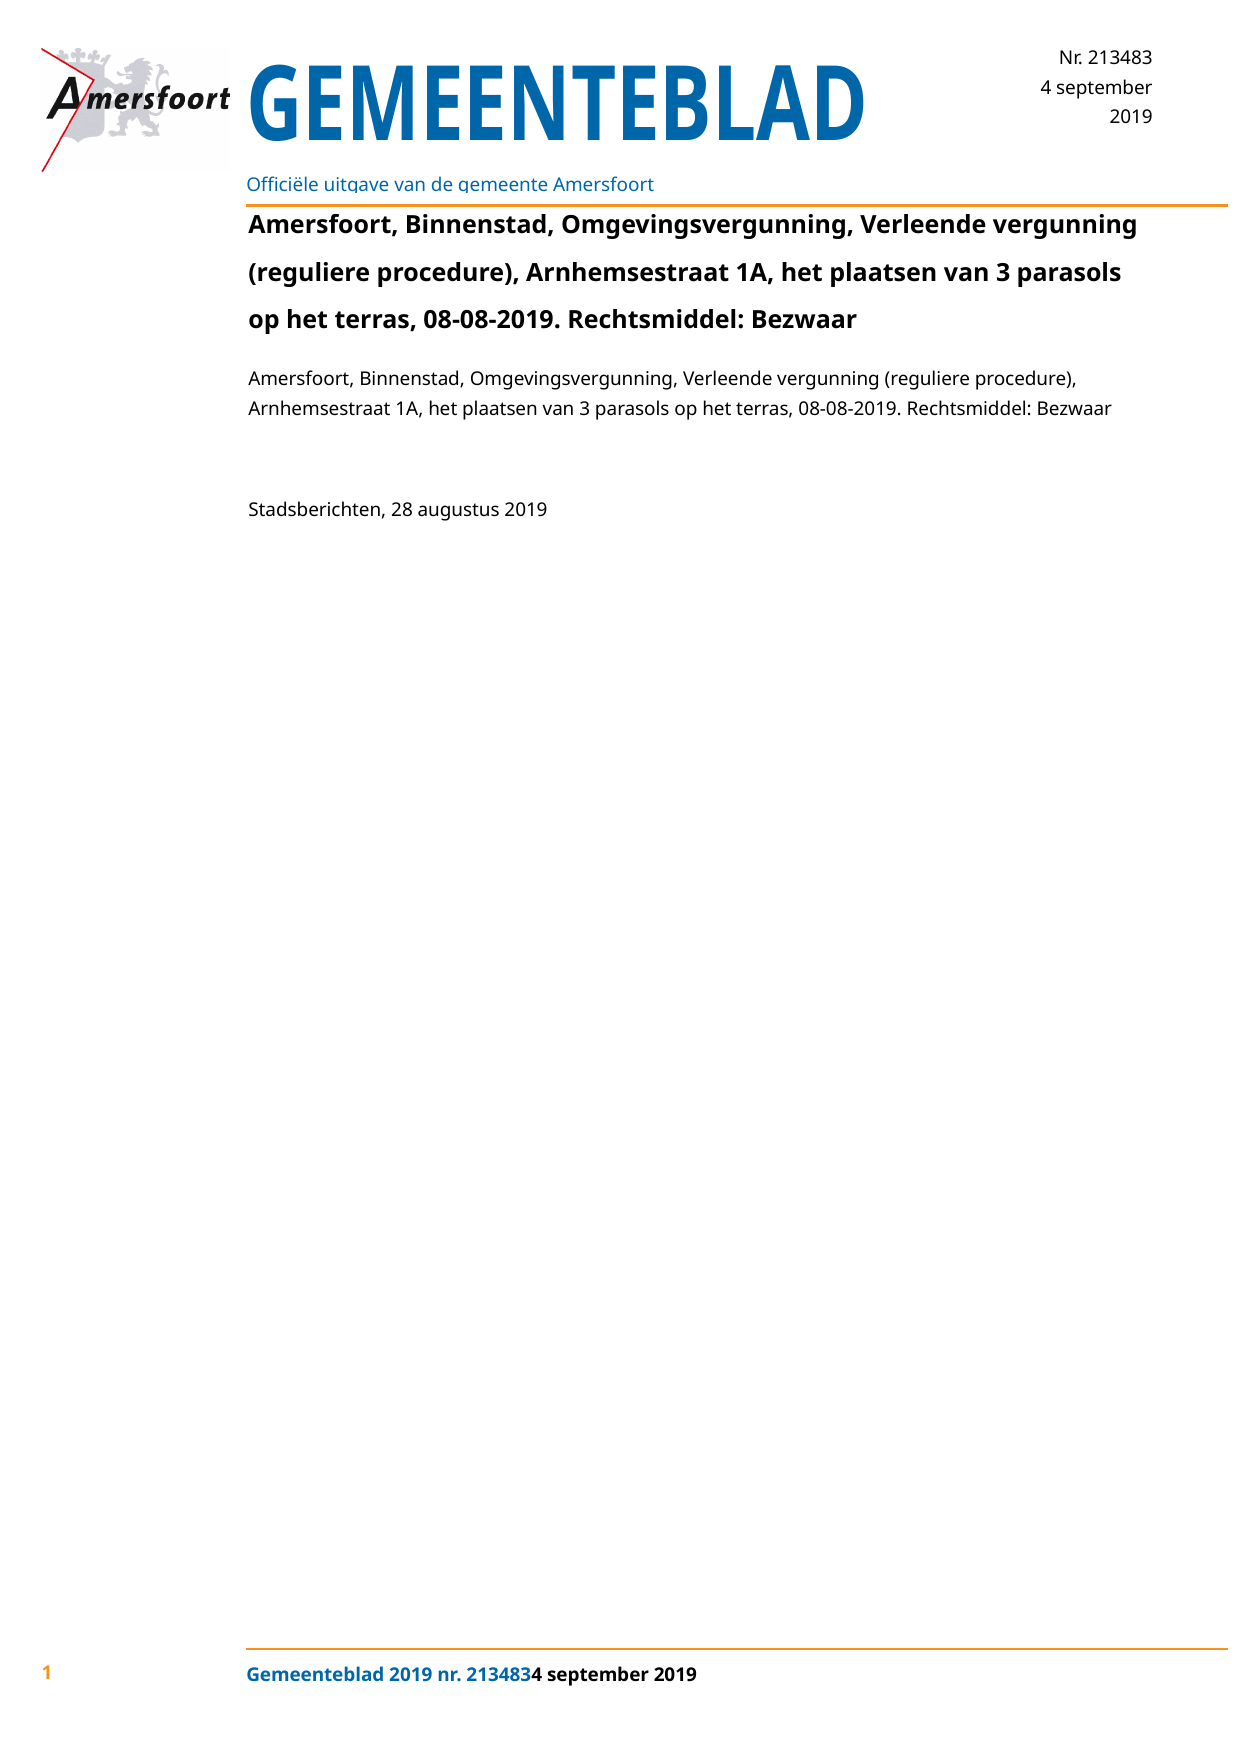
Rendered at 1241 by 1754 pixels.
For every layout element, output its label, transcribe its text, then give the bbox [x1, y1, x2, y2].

text Stadsberichten, 28 augustus 2019 [248, 496, 1152, 522]
text Amersfoort, Binnenstad, Omgevingsvergunning, Verleende vergunning (reguliere procedure), Arnhemsestraat 1A, het plaatsen van 3 parasols op het terras, 08-08-2019. Rechtsmiddel: Bezwaar [248, 366, 1152, 421]
picture [41, 47, 231, 172]
text Amersfoort, Binnenstad, Omgevingsvergunning, Verleende vergunning (reguliere procedure), Arnhemsestraat 1A, het plaatsen van 3 parasols op het terras, 08-08-2019. Rechtsmiddel: Bezwaar [248, 207, 1152, 336]
